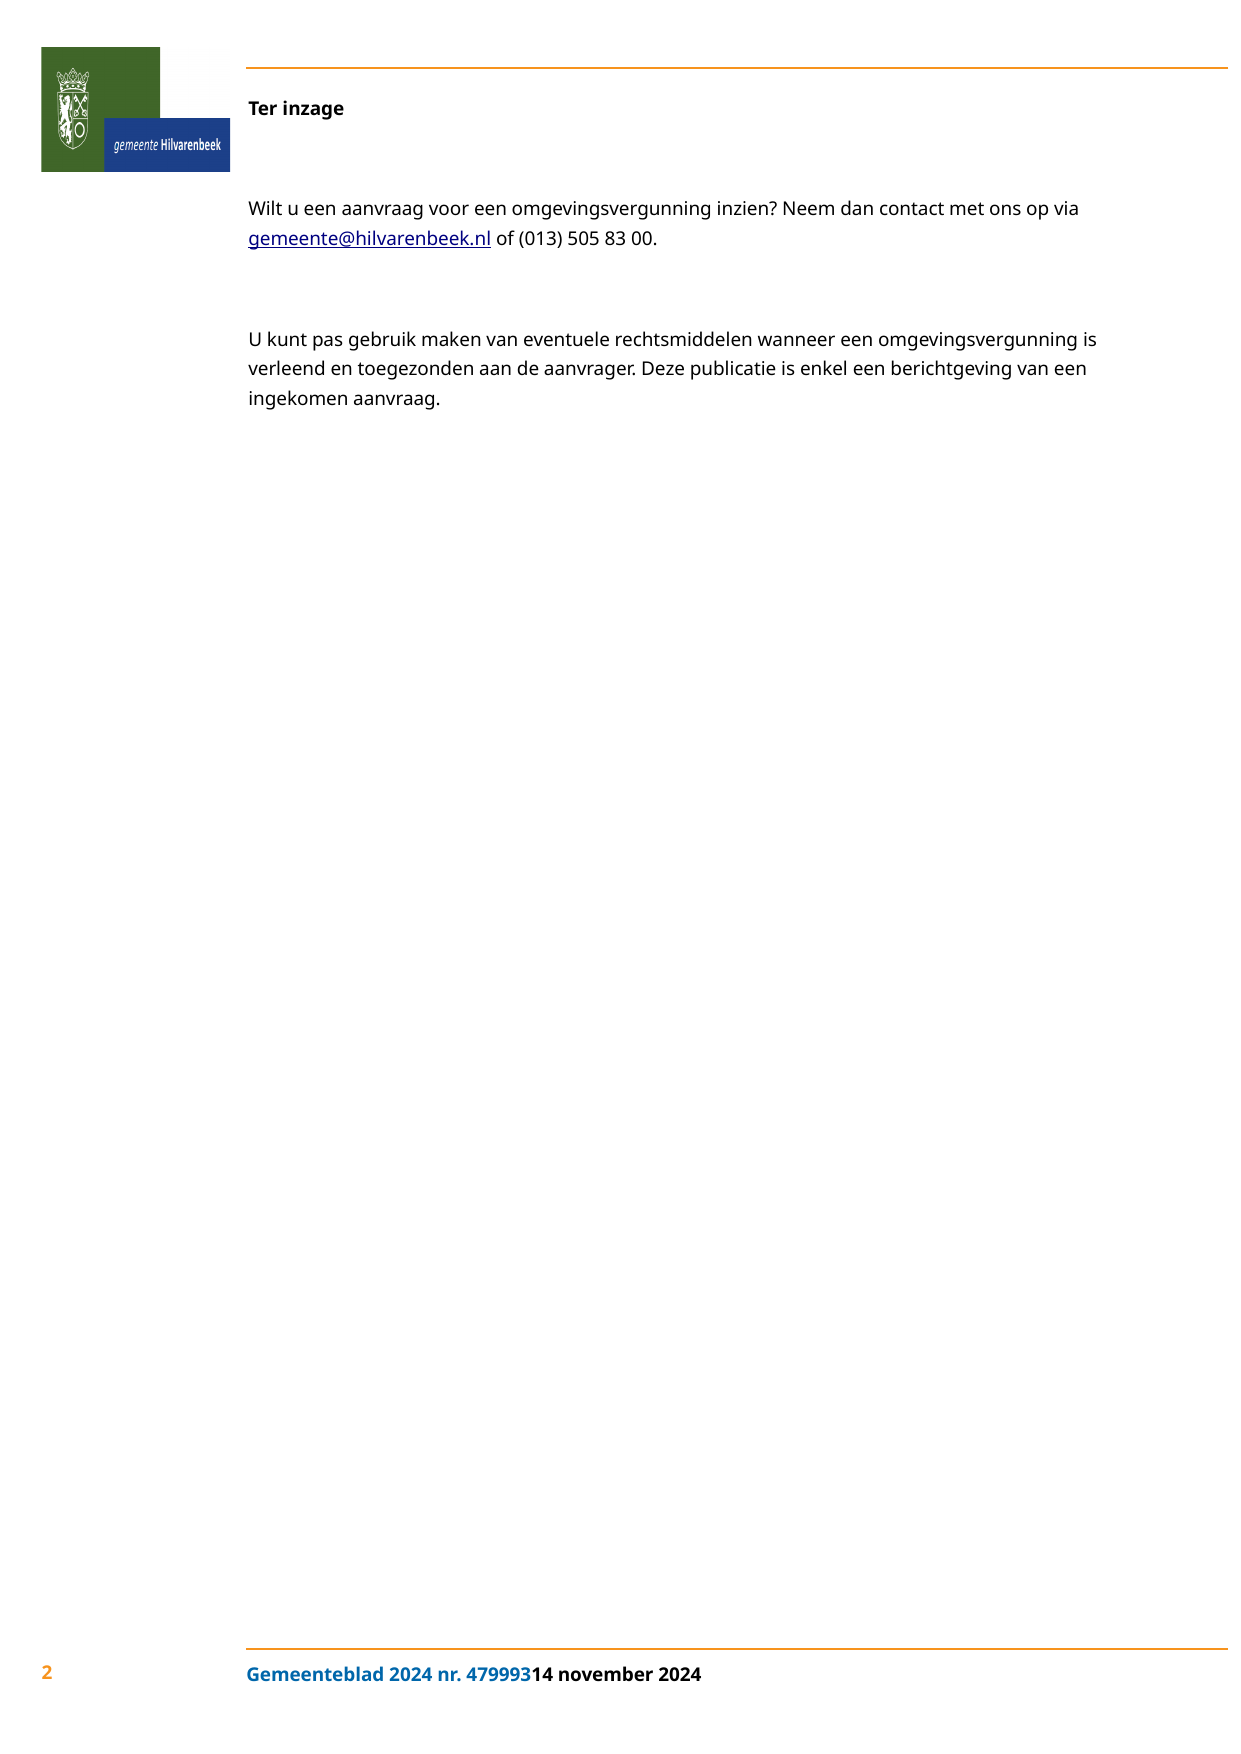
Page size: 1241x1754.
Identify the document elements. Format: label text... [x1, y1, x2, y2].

text Wilt u een aanvraag voor een omgevingsvergunning inzien? Neem dan contact met ons op via gemeente@hilvarenbeek.nl of (013) 505 83 00. [248, 196, 1152, 251]
text Ter inzage [248, 95, 1152, 121]
text U kunt pas gebruik maken van eventuele rechtsmiddelen wanneer een omgevingsvergunning is verleend en toegezonden aan de aanvrager. Deze publicatie is enkel een berichtgeving van een ingekomen aanvraag. [248, 326, 1152, 411]
picture [41, 47, 231, 172]
